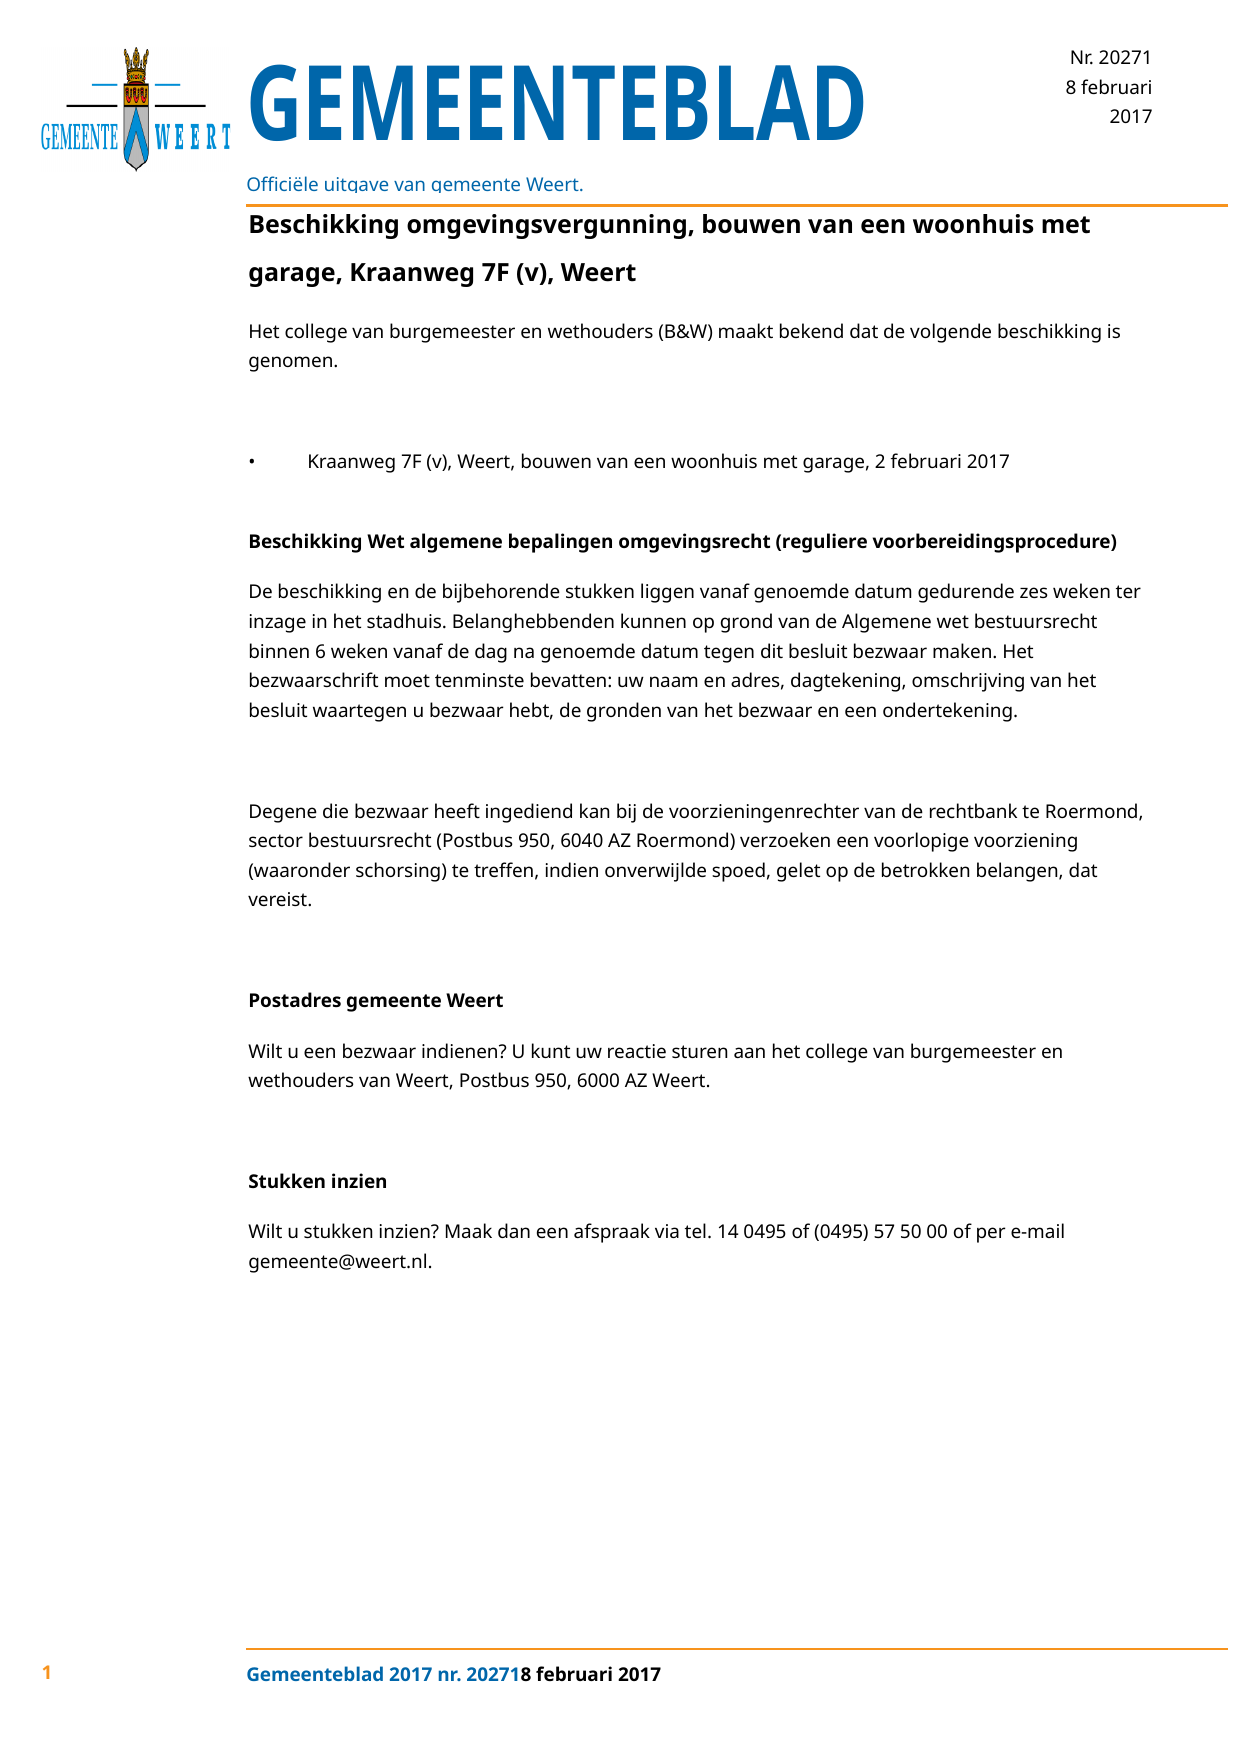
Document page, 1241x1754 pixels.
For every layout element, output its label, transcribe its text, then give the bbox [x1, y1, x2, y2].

picture [41, 47, 231, 172]
text Wilt u stukken inzien? Maak dan een afspraak via tel. 14 0495 of (0495) 57 50 00 of per e-mail gemeente@weert.nl. [248, 1219, 1152, 1274]
text Beschikking omgevingsvergunning, bouwen van een woonhuis met garage, Kraanweg 7F (v), Weert [248, 207, 1152, 288]
text Stukken inzien [248, 1168, 1152, 1194]
text De beschikking en de bijbehorende stukken liggen vanaf genoemde datum gedurende zes weken ter inzage in het stadhuis. Belanghebbenden kunnen op grond van de Algemene wet bestuursrecht binnen 6 weken vanaf de dag na genoemde datum tegen dit besluit bezwaar maken. Het bezwaarschrift moet tenminste bevatten: uw naam en adres, dagtekening, omschrijving van het besluit waartegen u bezwaar hebt, de gronden van het bezwaar en een ondertekening. [248, 579, 1152, 723]
text Postadres gemeente Weert [248, 987, 1152, 1013]
list Kraanweg 7F (v), Weert, bouwen van een woonhuis met garage, 2 februari 2017 [248, 448, 1152, 474]
text Wilt u een bezwaar indienen? U kunt uw reactie sturen aan het college van burgemeester en wethouders van Weert, Postbus 950, 6000 AZ Weert. [248, 1038, 1152, 1093]
text Het college van burgemeester en wethouders (B&W) maakt bekend dat de volgende beschikking is genomen. [248, 318, 1152, 373]
text Beschikking Wet algemene bepalingen omgevingsrecht (reguliere voorbereidingsprocedure) [248, 528, 1152, 554]
text Degene die bezwaar heeft ingediend kan bij de voorzieningenrechter van de rechtbank te Roermond, sector bestuursrecht (Postbus 950, 6040 AZ Roermond) verzoeken een voorlopige voorziening (waaronder schorsing) te treffen, indien onverwijlde spoed, gelet op de betrokken belangen, dat vereist. [248, 798, 1152, 912]
